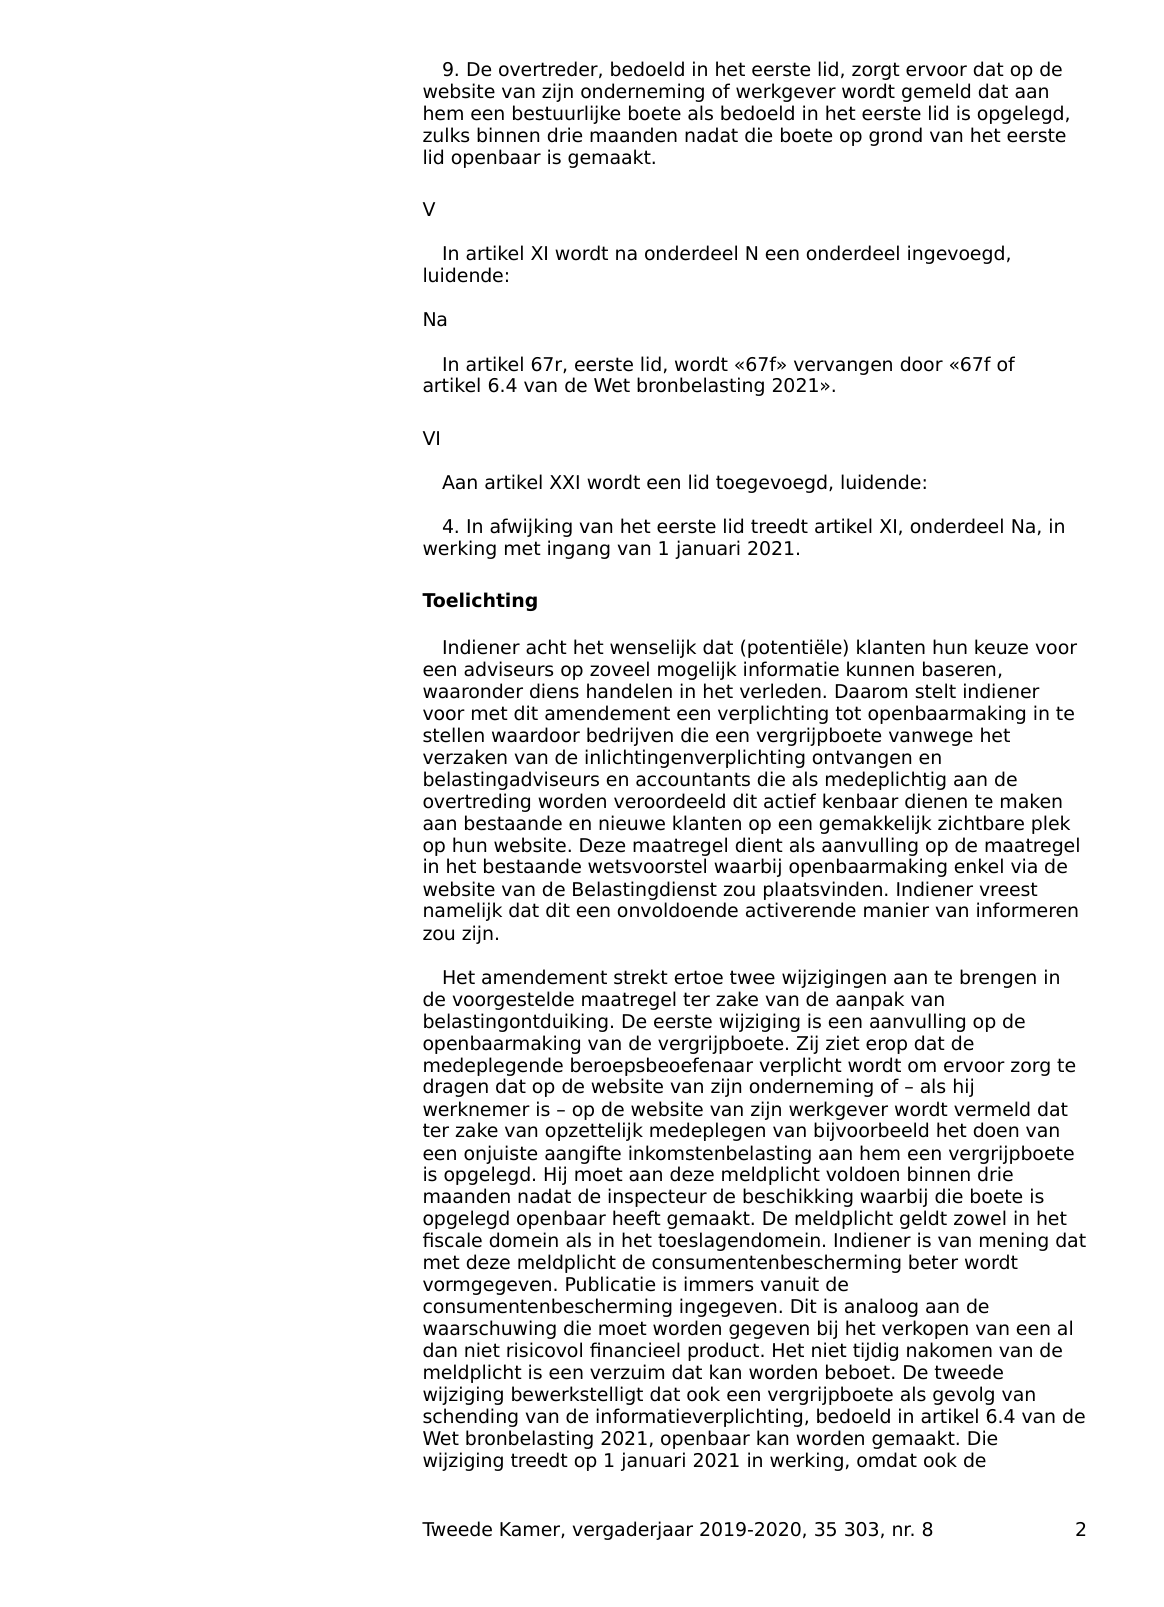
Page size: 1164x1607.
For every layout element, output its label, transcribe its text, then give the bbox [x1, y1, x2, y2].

text 4. In afwijking van het eerste lid treedt artikel XI, onderdeel Na, in werking met ingang van 1 januari 2021. [422, 516, 1087, 560]
subtitle V [422, 199, 1087, 221]
subtitle Toelichting [422, 590, 1087, 612]
text Aan artikel XXI wordt een lid toegevoegd, luidende: [422, 472, 1087, 493]
text Na [422, 309, 1087, 331]
text Indiener acht het wenselijk dat (potentiële) klanten hun keuze voor een adviseurs op zoveel mogelijk informatie kunnen baseren, waaronder diens handelen in het verleden. Daarom stelt indiener voor met dit amendement een verplichting tot openbaarmaking in te stellen waardoor bedrijven die een vergrijpboete vanwege het verzaken van de inlichtingenverplichting ontvangen en belastingadviseurs en accountants die als medeplichtig aan de overtreding worden veroordeeld dit actief kenbaar dienen te maken aan bestaande en nieuwe klanten op een gemakkelijk zichtbare plek op hun website. Deze maatregel dient als aanvulling op de maatregel in het bestaande wetsvoorstel waarbij openbaarmaking enkel via de website van de Belastingdienst zou plaatsvinden. Indiener vreest namelijk dat dit een onvoldoende activerende manier van informeren zou zijn. [422, 637, 1087, 944]
text In artikel XI wordt na onderdeel N een onderdeel ingevoegd, luidende: [422, 243, 1087, 287]
text Het amendement strekt ertoe twee wijzigingen aan te brengen in de voorgestelde maatregel ter zake van de aanpak van belastingontduiking. De eerste wijziging is een aanvulling op de openbaarmaking van de vergrijpboete. Zij ziet erop dat de medeplegende beroepsbeoefenaar verplicht wordt om ervoor zorg te dragen dat op de website van zijn onderneming of – als hij werknemer is – op de website van zijn werkgever wordt vermeld dat ter zake van opzettelijk medeplegen van bijvoorbeeld het doen van een onjuiste aangifte inkomstenbelasting aan hem een vergrijpboete is opgelegd. Hij moet aan deze meldplicht voldoen binnen drie maanden nadat de inspecteur de beschikking waarbij die boete is opgelegd openbaar heeft gemaakt. De meldplicht geldt zowel in het fiscale domein als in het toeslagendomein. Indiener is van mening dat met deze meldplicht de consumentenbescherming beter wordt vormgegeven. Publicatie is immers vanuit de consumentenbescherming ingegeven. Dit is analoog aan de waarschuwing die moet worden gegeven bij het verkopen van een al dan niet risicovol financieel product. Het niet tijdig nakomen van de meldplicht is een verzuim dat kan worden beboet. De tweede wijziging bewerkstelligt dat ook een vergrijpboete als gevolg van schending van de informatieverplichting, bedoeld in artikel 6.4 van de Wet bronbelasting 2021, openbaar kan worden gemaakt. Die wijziging treedt op 1 januari 2021 in werking, omdat ook de [422, 967, 1087, 1472]
subtitle VI [422, 427, 1087, 449]
text 9. De overtreder, bedoeld in het eerste lid, zorgt ervoor dat op de website van zijn onderneming of werkgever wordt gemeld dat aan hem een bestuurlijke boete als bedoeld in het eerste lid is opgelegd, zulks binnen drie maanden nadat die boete op grond van het eerste lid openbaar is gemaakt. [422, 59, 1087, 169]
text In artikel 67r, eerste lid, wordt «67f» vervangen door «67f of artikel 6.4 van de Wet bronbelasting 2021». [422, 353, 1087, 397]
